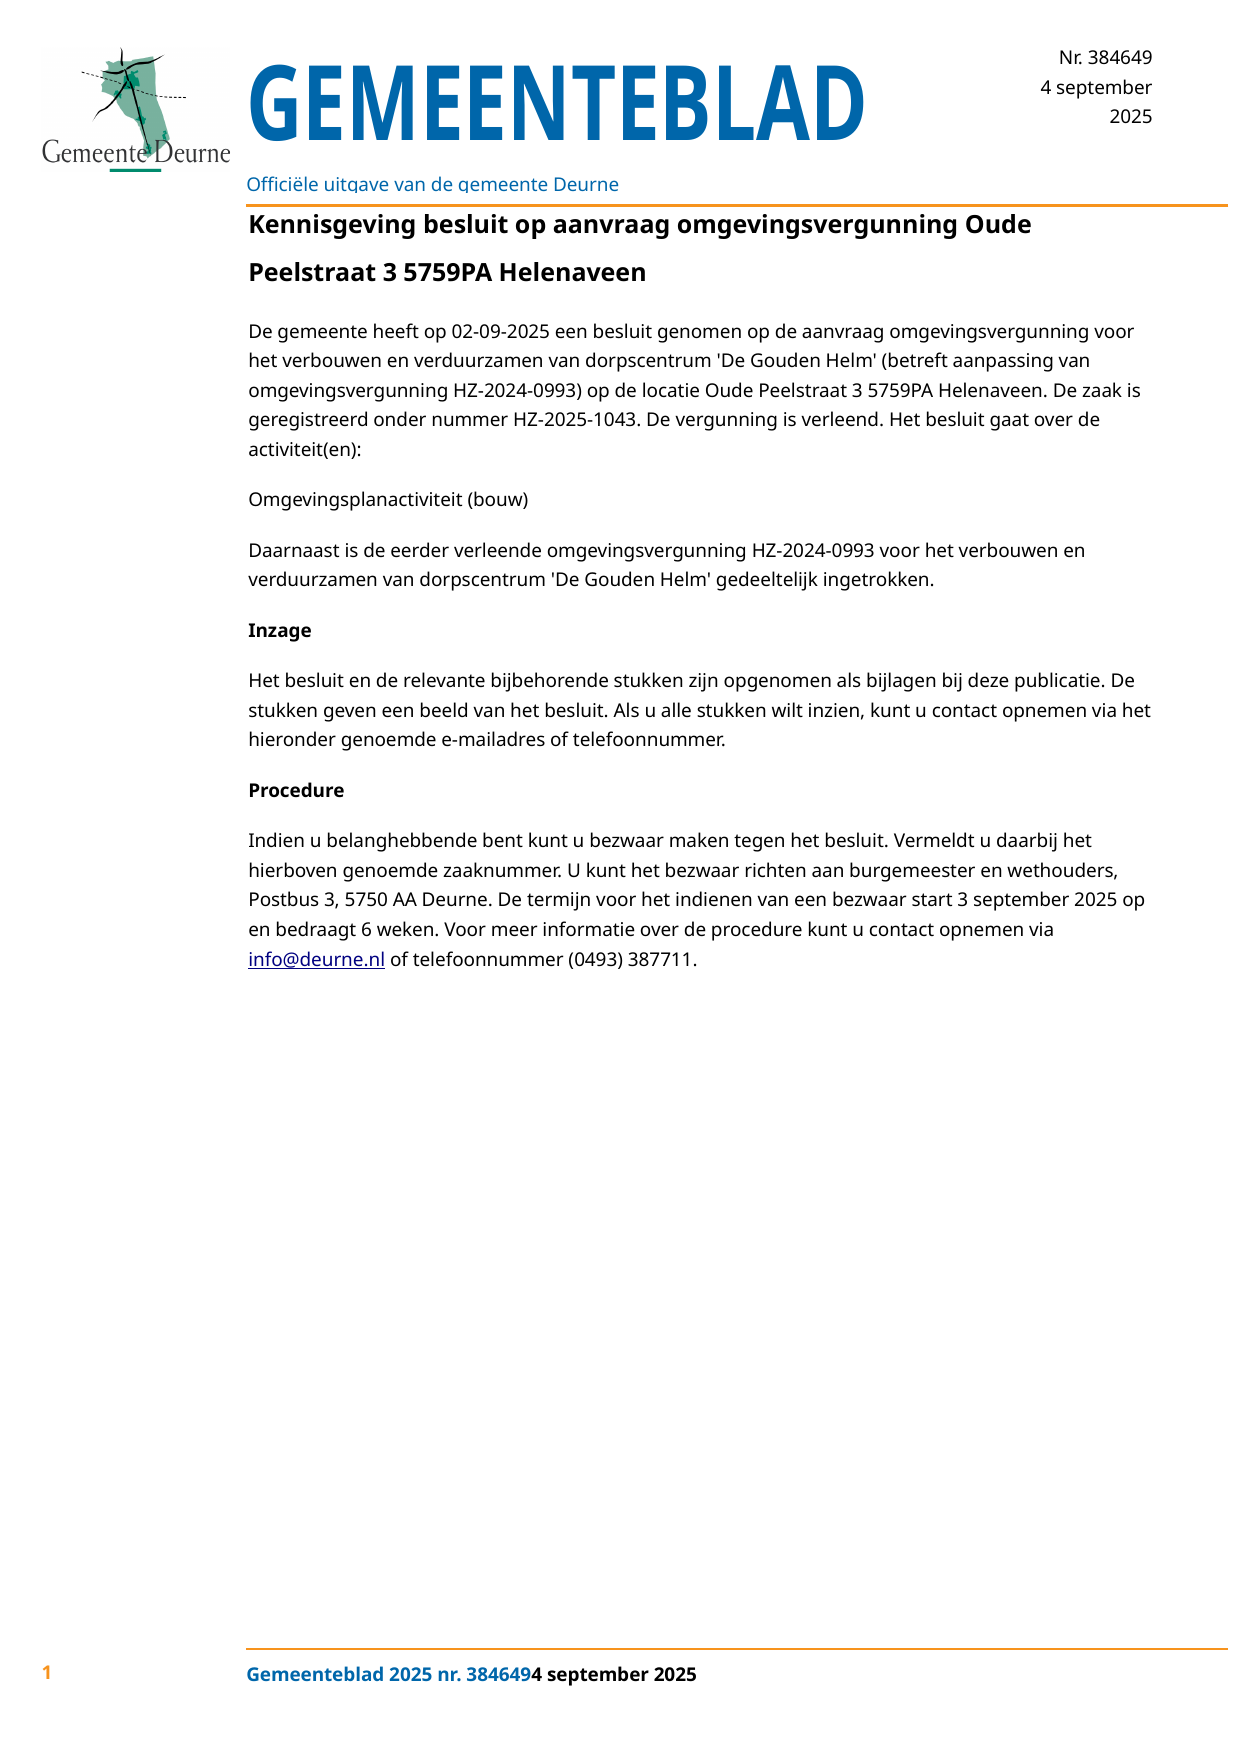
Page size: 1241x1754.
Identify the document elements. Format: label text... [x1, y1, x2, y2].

picture [41, 47, 231, 172]
text Het besluit en de relevante bijbehorende stukken zijn opgenomen als bijlagen bij deze publicatie. De stukken geven een beeld van het besluit. Als u alle stukken wilt inzien, kunt u contact opnemen via het hieronder genoemde e-mailadres of telefoonnummer. [248, 667, 1152, 752]
text Kennisgeving besluit op aanvraag omgevingsvergunning Oude Peelstraat 3 5759PA Helenaveen [248, 207, 1152, 288]
text Daarnaast is de eerder verleende omgevingsvergunning HZ-2024-0993 voor het verbouwen en verduurzamen van dorpscentrum 'De Gouden Helm' gedeeltelijk ingetrokken. [248, 537, 1152, 592]
text Indien u belanghebbende bent kunt u bezwaar maken tegen het besluit. Vermeldt u daarbij het hierboven genoemde zaaknummer. U kunt het bezwaar richten aan burgemeester en wethouders, Postbus 3, 5750 AA Deurne. De termijn voor het indienen van een bezwaar start 3 september 2025 op en bedraagt 6 weken. Voor meer informatie over de procedure kunt u contact opnemen via info@deurne.nl of telefoonnummer (0493) 387711. [248, 827, 1152, 972]
text Inzage [248, 617, 1152, 643]
text De gemeente heeft op 02-09-2025 een besluit genomen op de aanvraag omgevingsvergunning voor het verbouwen en verduurzamen van dorpscentrum 'De Gouden Helm' (betreft aanpassing van omgevingsvergunning HZ-2024-0993) op de locatie Oude Peelstraat 3 5759PA Helenaveen. De zaak is geregistreerd onder nummer HZ-2025-1043. De vergunning is verleend. Het besluit gaat over de activiteit(en): [248, 318, 1152, 462]
text Procedure [248, 777, 1152, 803]
text Omgevingsplanactiviteit (bouw) [248, 487, 1152, 512]
